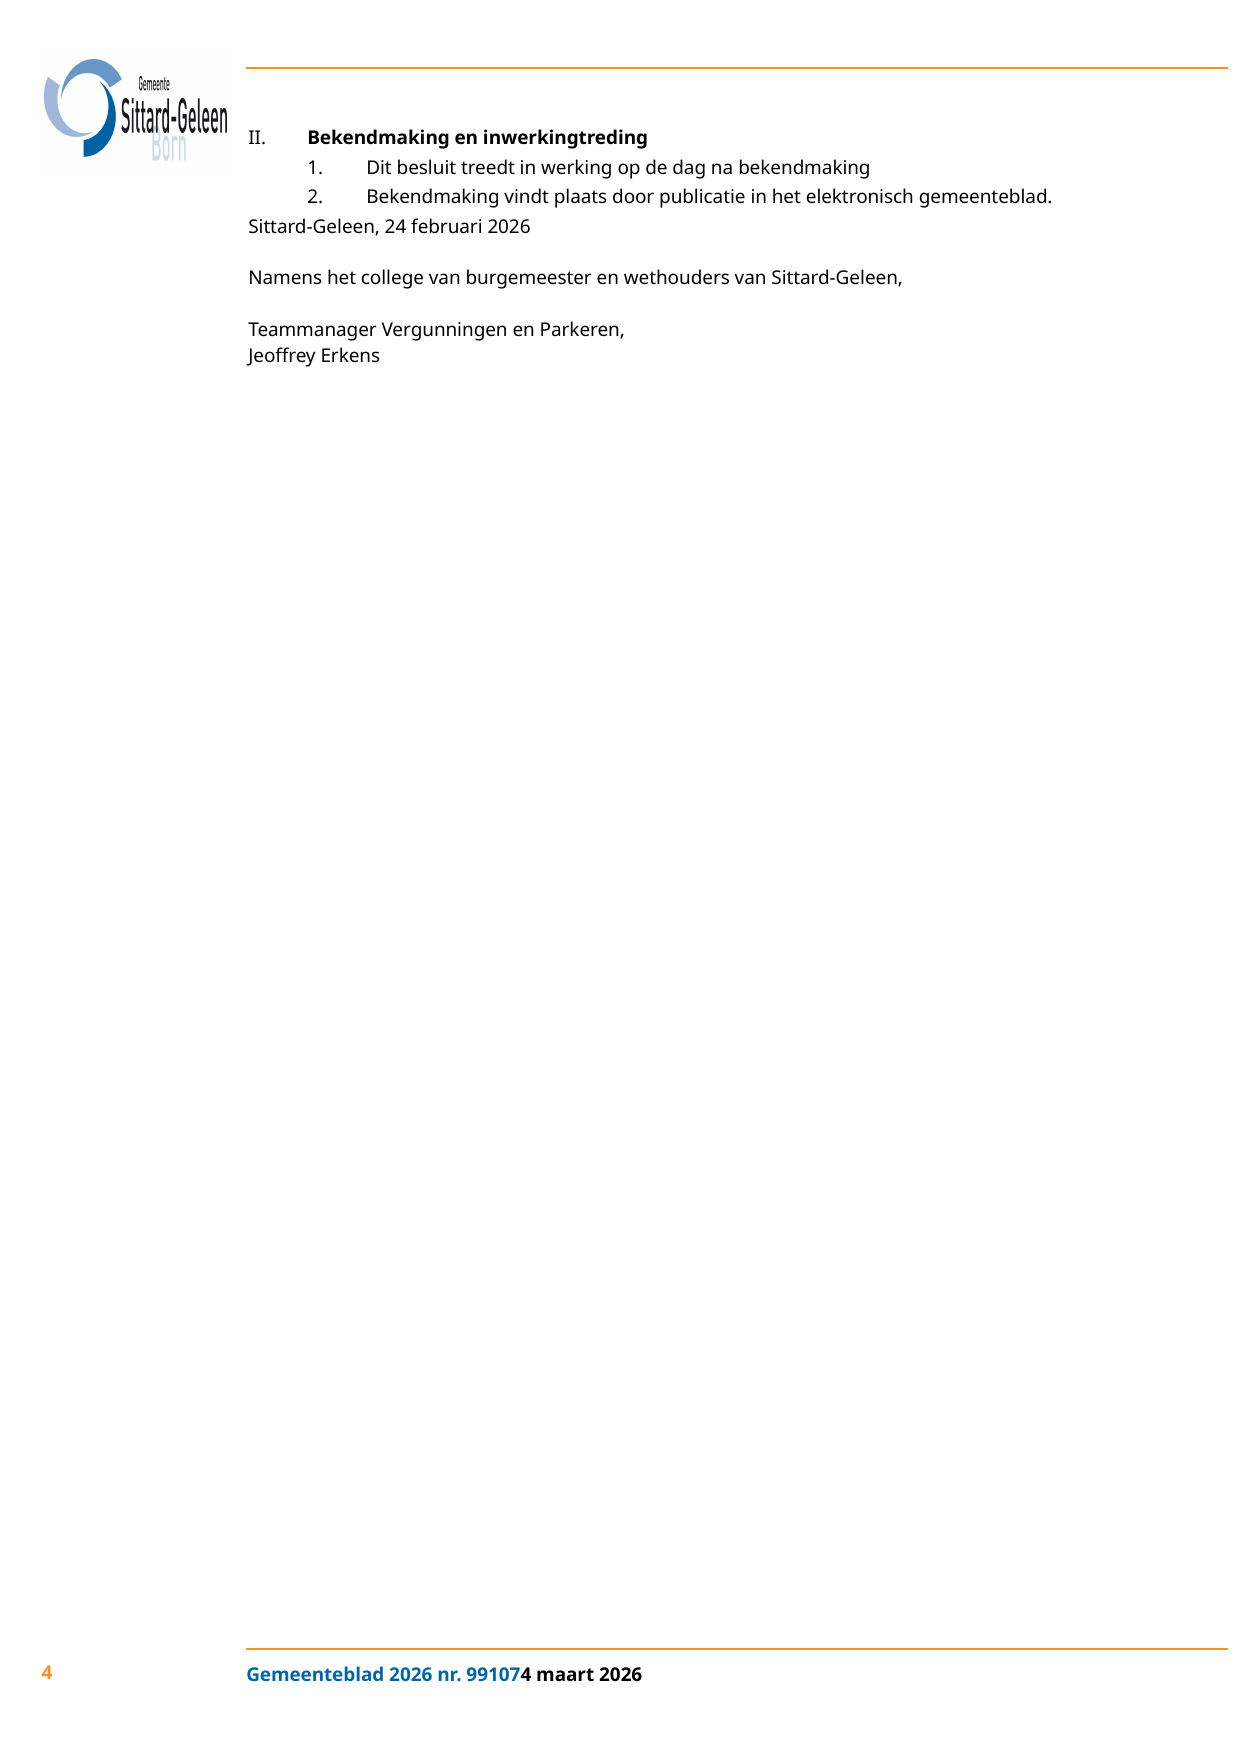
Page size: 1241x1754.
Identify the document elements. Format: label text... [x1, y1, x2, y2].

text Jeoffrey Erkens [248, 342, 1152, 367]
text Sittard-Geleen, 24 februari 2026 [248, 213, 1152, 239]
list Dit besluit treedt in werking op de dag na bekendmaking [307, 154, 1152, 180]
picture [41, 47, 231, 172]
text Teammanager Vergunningen en Parkeren, [248, 316, 1152, 342]
text Namens het college van burgemeester en wethouders van Sittard-Geleen, [248, 264, 1152, 290]
list Bekendmaking vindt plaats door publicatie in het elektronisch gemeenteblad. [307, 183, 1152, 209]
list Bekendmaking en inwerkingtreding [248, 124, 1152, 150]
